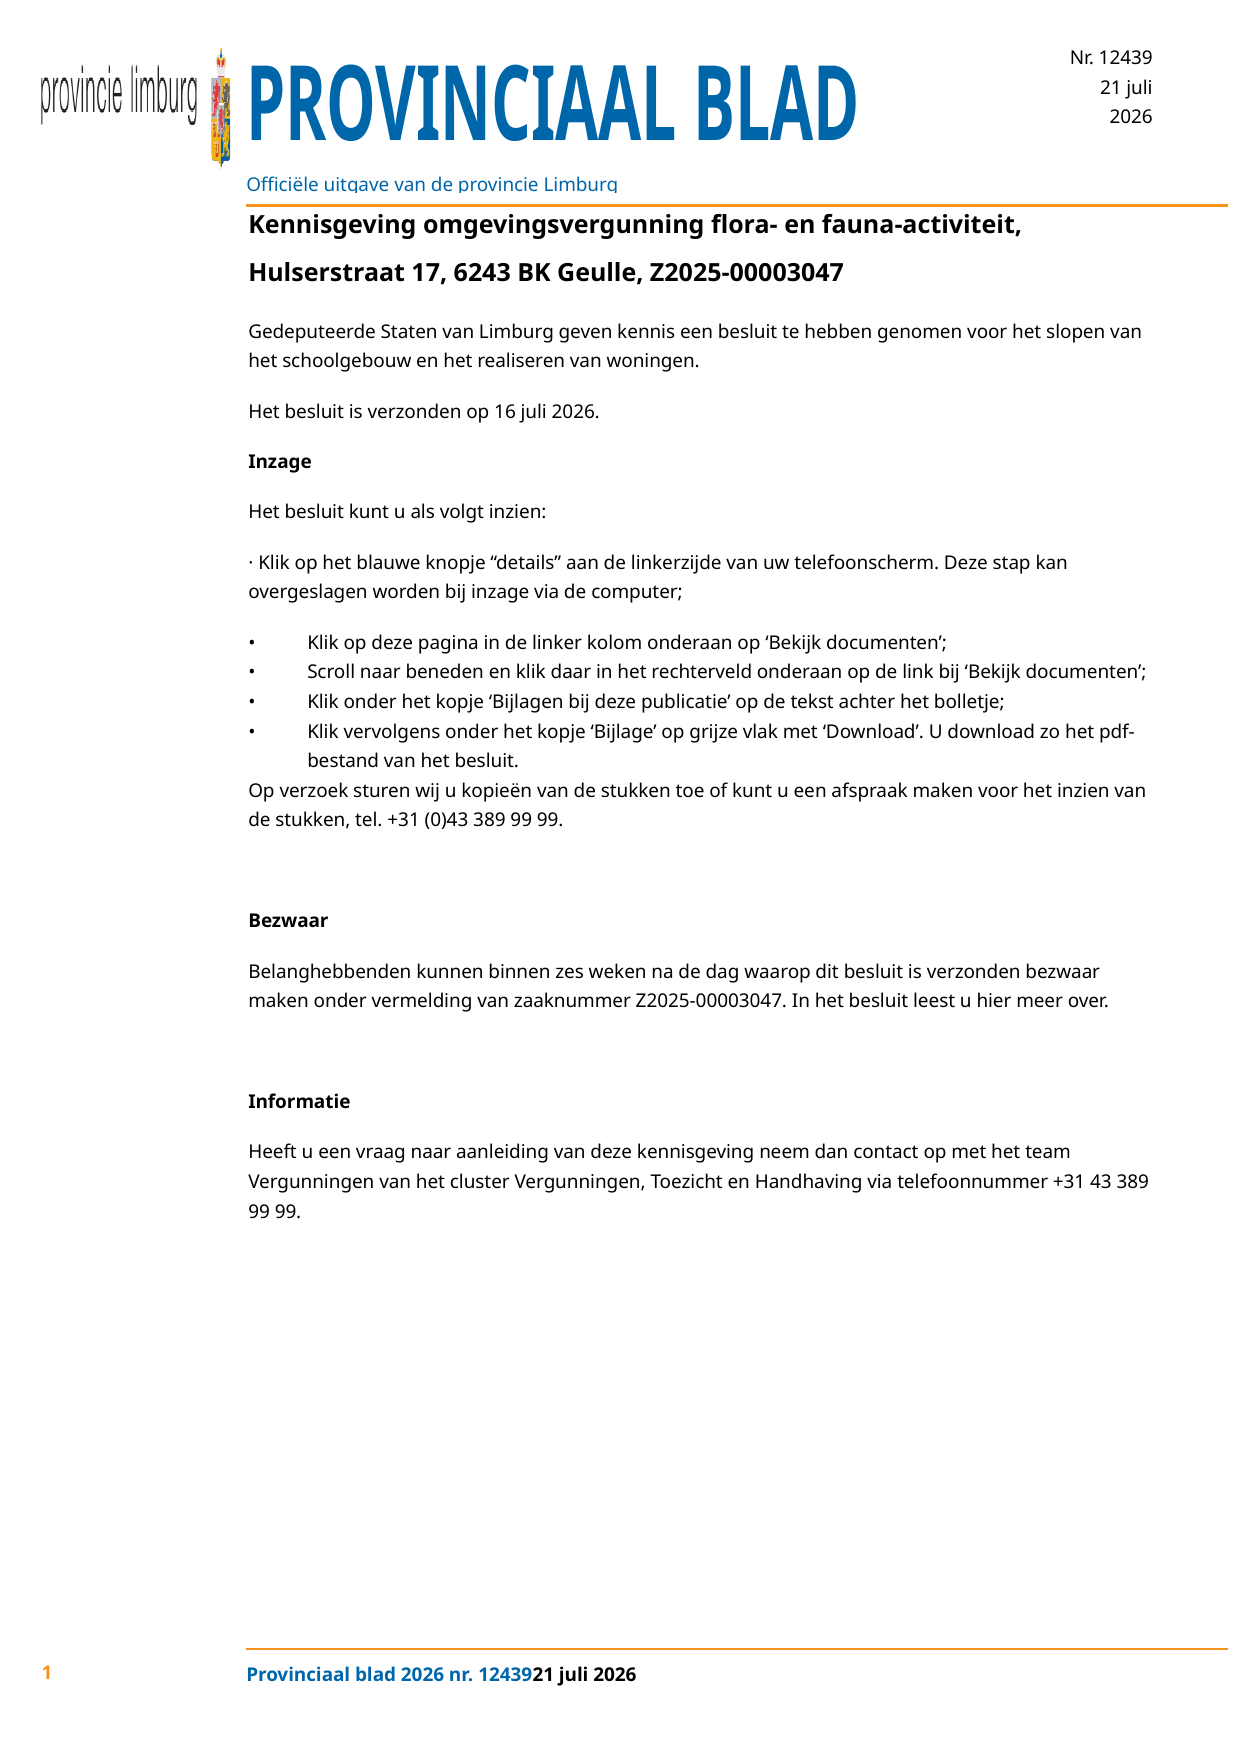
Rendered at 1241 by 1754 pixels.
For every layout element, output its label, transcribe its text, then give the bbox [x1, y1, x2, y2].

text Op verzoek sturen wij u kopieën van de stukken toe of kunt u een afspraak maken voor het inzien van de stukken, tel. +31 (0)43 389 99 99. [248, 777, 1152, 832]
list Klik onder het kopje ‘Bijlagen bij deze publicatie’ op de tekst achter het bolletje; [248, 688, 1152, 714]
text Gedeputeerde Staten van Limburg geven kennis een besluit te hebben genomen voor het slopen van het schoolgebouw en het realiseren van woningen. [248, 318, 1152, 373]
text · Klik op het blauwe knopje “details” aan de linkerzijde van uw telefoonscherm. Deze stap kan overgeslagen worden bij inzage via de computer; [248, 549, 1152, 604]
text Informatie [248, 1088, 1152, 1114]
text Het besluit kunt u als volgt inzien: [248, 499, 1152, 524]
text Inzage [248, 448, 1152, 474]
list Klik vervolgens onder het kopje ‘Bijlage’ op grijze vlak met ‘Download’. U download zo het pdf-bestand van het besluit. [248, 718, 1152, 773]
list Klik op deze pagina in de linker kolom onderaan op ‘Bekijk documenten’; [248, 629, 1152, 655]
picture [41, 47, 231, 172]
text Belanghebbenden kunnen binnen zes weken na de dag waarop dit besluit is verzonden bezwaar maken onder vermelding van zaaknummer Z2025-00003047. In het besluit leest u hier meer over. [248, 958, 1152, 1013]
text Bezwaar [248, 907, 1152, 933]
text Het besluit is verzonden op 16 juli 2026. [248, 398, 1152, 424]
list Scroll naar beneden en klik daar in het rechterveld onderaan op de link bij ‘Bekijk documenten’; [248, 659, 1152, 684]
text Kennisgeving omgevingsvergunning flora- en fauna-activiteit, Hulserstraat 17, 6243 BK Geulle, Z2025-00003047 [248, 207, 1152, 288]
text Heeft u een vraag naar aanleiding van deze kennisgeving neem dan contact op met het team Vergunningen van het cluster Vergunningen, Toezicht en Handhaving via telefoonnummer +31 43 389 99 99. [248, 1139, 1152, 1224]
